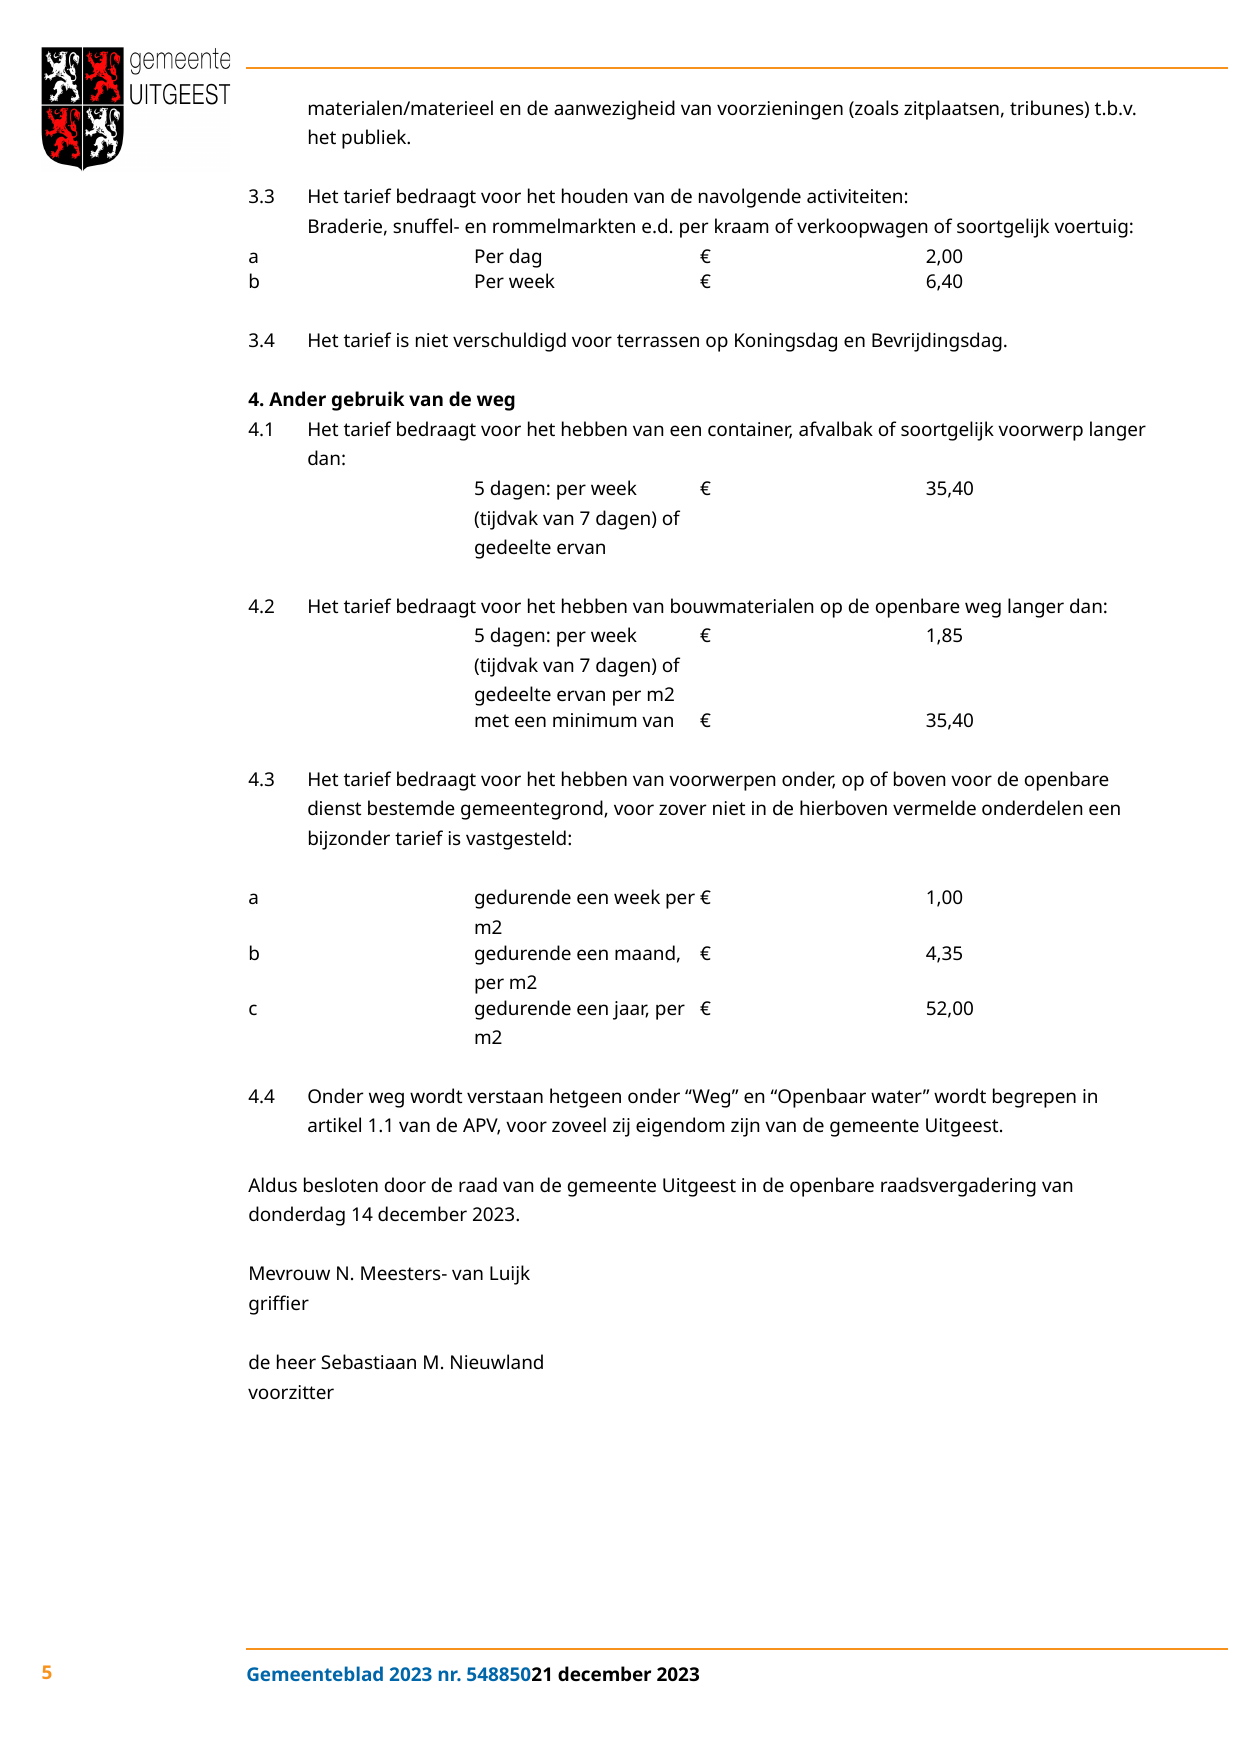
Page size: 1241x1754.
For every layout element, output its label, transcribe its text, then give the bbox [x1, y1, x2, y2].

table_header 5 dagen: per week (tijdvak van 7 dagen) of gedeelte ervan [474, 475, 700, 560]
table_cell 6,40 [926, 269, 1152, 294]
list Braderie, snuffel- en rommelmarkten e.d. per kraam of verkoopwagen of soortgelijk voertuig: [248, 213, 1152, 239]
table_header [248, 475, 474, 560]
table_header € [700, 475, 926, 560]
text de heer Sebastiaan M. Nieuwland [248, 1349, 1152, 1375]
table_cell c [248, 995, 474, 1050]
table_cell € [700, 269, 926, 294]
table_cell € [700, 995, 926, 1050]
table_header 1,85 [926, 623, 1152, 707]
list Het tarief bedraagt voor het hebben van bouwmaterialen op de openbare weg langer dan: [248, 593, 1152, 618]
table_header gedurende een week per m2 [474, 884, 700, 940]
list Het tarief bedraagt voor het hebben van voorwerpen onder, op of boven voor de openbare dienst bestemde gemeentegrond, voor zover niet in de hierboven vermelde onderdelen een bijzonder tarief is vastgesteld: [248, 766, 1152, 851]
list materialen/materieel en de aanwezigheid van voorzieningen (zoals zitplaatsen, tribunes) t.b.v. het publiek. [248, 95, 1152, 150]
table_header 5 dagen: per week (tijdvak van 7 dagen) of gedeelte ervan per m2 [474, 623, 700, 707]
list Het tarief is niet verschuldigd voor terrassen op Koningsdag en Bevrijdingsdag. [248, 327, 1152, 353]
table_cell Per week [474, 269, 700, 294]
table_cell b [248, 269, 474, 294]
list Het tarief bedraagt voor het houden van de navolgende activiteiten: [248, 183, 1152, 209]
table_cell gedurende een jaar, per m2 [474, 995, 700, 1050]
text griffier [248, 1290, 1152, 1316]
table_cell b [248, 940, 474, 995]
table_header Per dag [474, 243, 700, 268]
text 4. Ander gebruik van de weg [248, 386, 1152, 412]
list Het tarief bedraagt voor het hebben van een container, afvalbak of soortgelijk voorwerp langer dan: [248, 416, 1152, 471]
table_header a [248, 884, 474, 940]
table_cell 52,00 [926, 995, 1152, 1050]
table_header 35,40 [926, 475, 1152, 560]
table_header 1,00 [926, 884, 1152, 940]
text voorzitter [248, 1379, 1152, 1405]
table_header a [248, 243, 474, 268]
list Onder weg wordt verstaan hetgeen onder “Weg” en “Openbaar water” wordt begrepen in artikel 1.1 van de APV, voor zoveel zij eigendom zijn van de gemeente Uitgeest. [248, 1083, 1152, 1138]
table_header € [700, 623, 926, 707]
table_cell met een minimum van [474, 708, 700, 733]
table_cell [248, 708, 474, 733]
table_cell 4,35 [926, 940, 1152, 995]
table_header [248, 623, 474, 707]
table_cell 35,40 [926, 708, 1152, 733]
table_header € [700, 884, 926, 940]
picture [41, 47, 231, 172]
text Aldus besloten door de raad van de gemeente Uitgeest in de openbare raadsvergadering van donderdag 14 december 2023. [248, 1172, 1152, 1227]
table_cell € [700, 940, 926, 995]
table_cell gedurende een maand, per m2 [474, 940, 700, 995]
table_header 2,00 [926, 243, 1152, 268]
table_header € [700, 243, 926, 268]
text Mevrouw N. Meesters- van Luijk [248, 1261, 1152, 1286]
table_cell € [700, 708, 926, 733]
